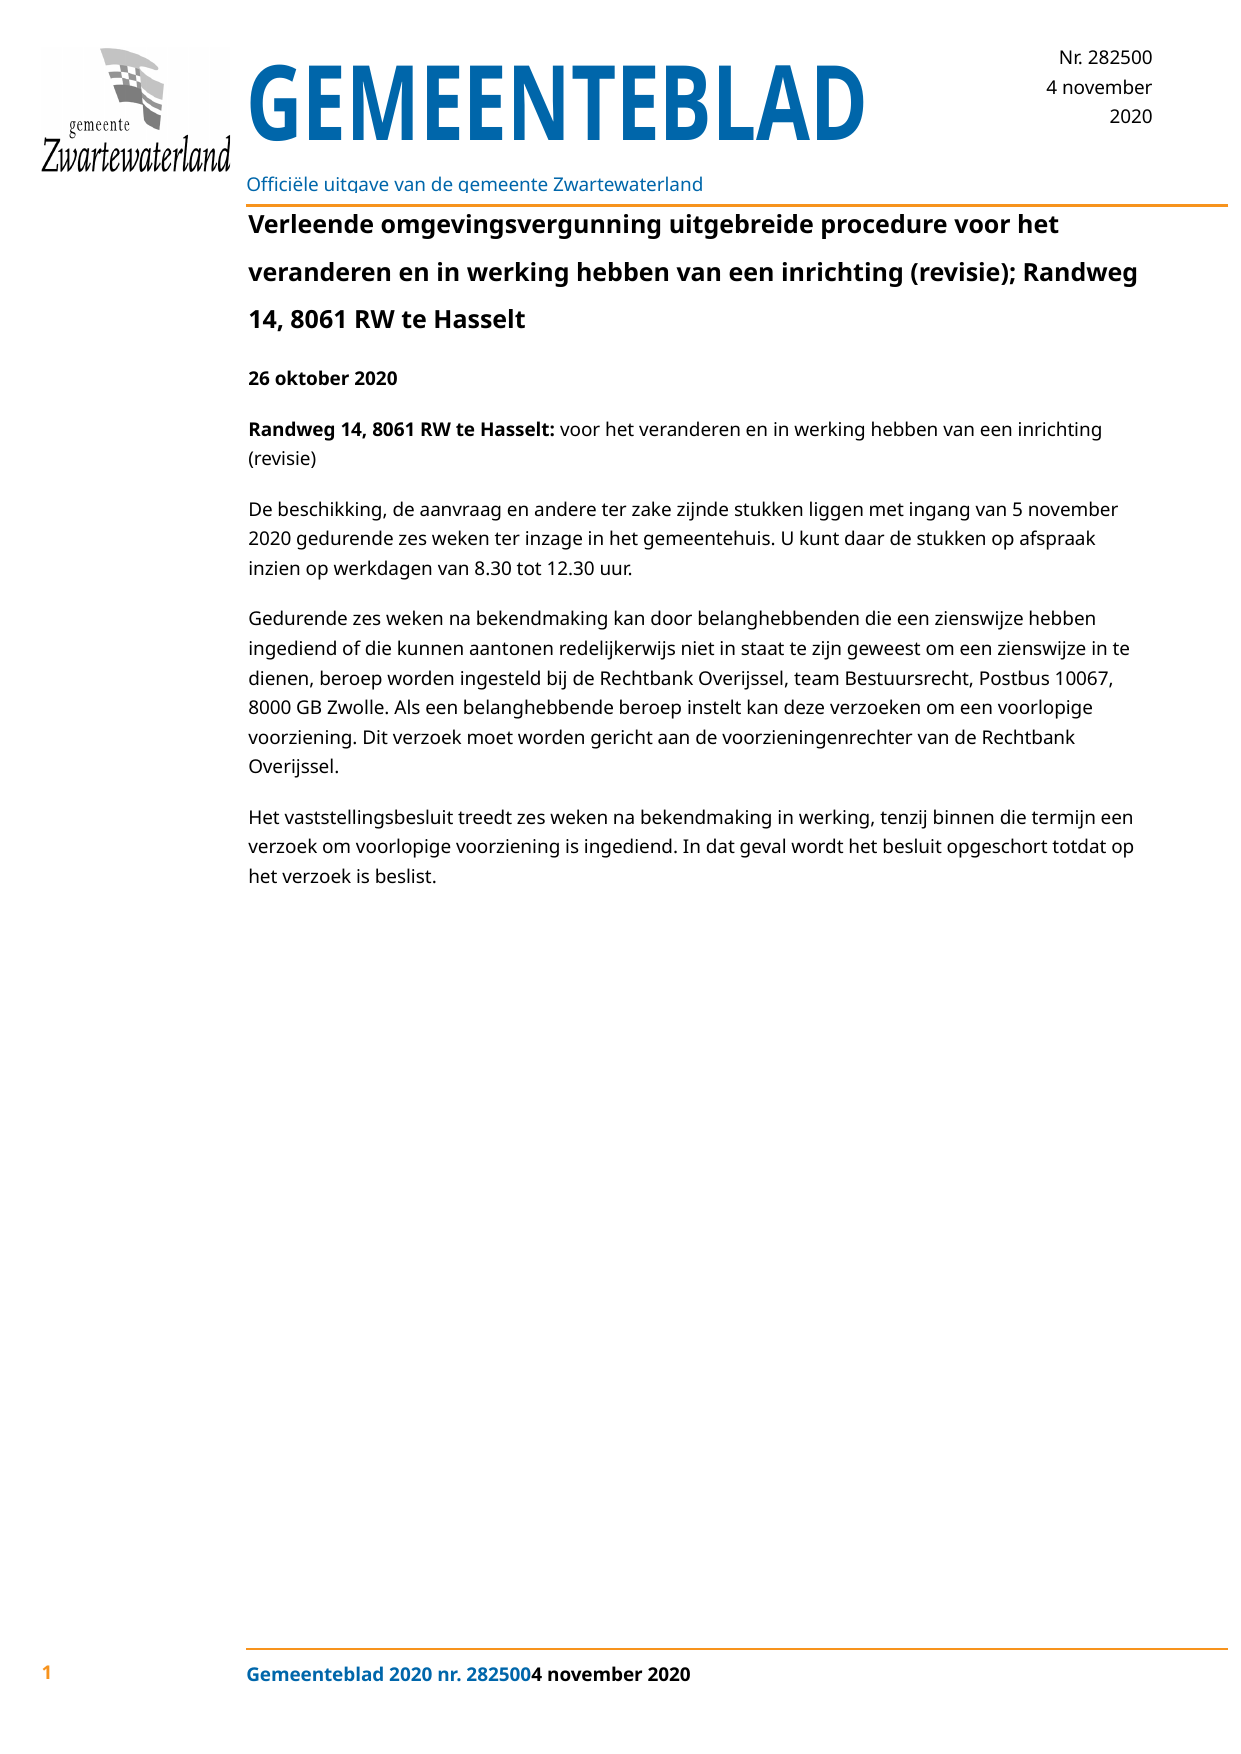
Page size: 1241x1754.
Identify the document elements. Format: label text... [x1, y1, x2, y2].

text De beschikking, de aanvraag en andere ter zake zijnde stukken liggen met ingang van 5 november 2020 gedurende zes weken ter inzage in het gemeentehuis. U kunt daar de stukken op afspraak inzien op werkdagen van 8.30 tot 12.30 uur. [248, 496, 1152, 581]
text Het vaststellingsbesluit treedt zes weken na bekendmaking in werking, tenzij binnen die termijn een verzoek om voorlopige voorziening is ingediend. In dat geval wordt het besluit opgeschort totdat op het verzoek is beslist. [248, 804, 1152, 889]
text Gedurende zes weken na bekendmaking kan door belanghebbenden die een zienswijze hebben ingediend of die kunnen aantonen redelijkerwijs niet in staat te zijn geweest om een zienswijze in te dienen, beroep worden ingesteld bij de Rechtbank Overijssel, team Bestuursrecht, Postbus 10067, 8000 GB Zwolle. Als een belanghebbende beroep instelt kan deze verzoeken om een voorlopige voorziening. Dit verzoek moet worden gericht aan de voorzieningenrechter van de Rechtbank Overijssel. [248, 606, 1152, 779]
text Randweg 14, 8061 RW te Hasselt: voor het veranderen en in werking hebben van een inrichting (revisie) [248, 416, 1152, 471]
picture [41, 47, 231, 172]
text Verleende omgevingsvergunning uitgebreide procedure voor het veranderen en in werking hebben van een inrichting (revisie); Randweg 14, 8061 RW te Hasselt [248, 207, 1152, 336]
text 26 oktober 2020 [248, 366, 1152, 391]
